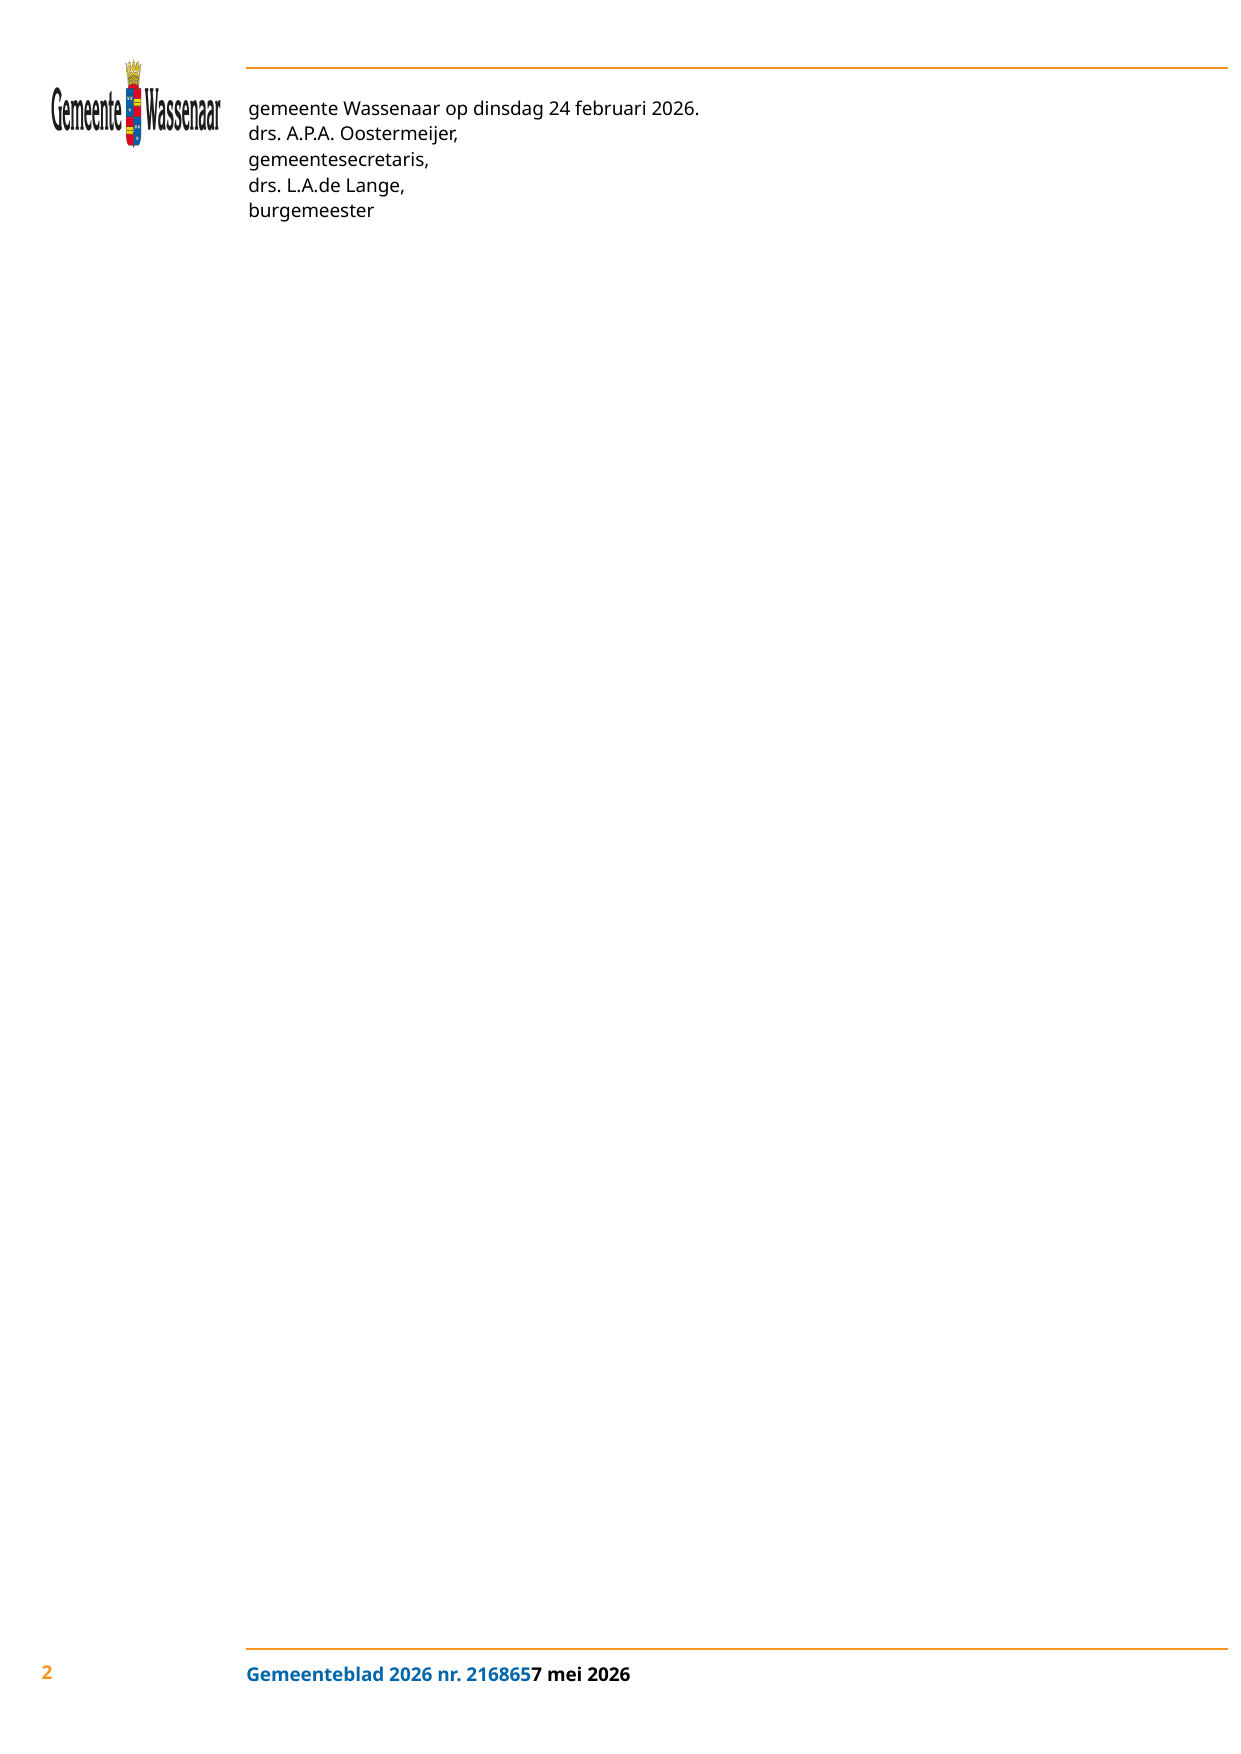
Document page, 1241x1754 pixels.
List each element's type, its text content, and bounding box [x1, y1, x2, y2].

text gemeentesecretaris, [248, 146, 1152, 172]
picture [41, 47, 231, 172]
text burgemeester [248, 198, 1152, 223]
text drs. A.P.A. Oostermeijer, [248, 121, 1152, 146]
text gemeente Wassenaar op dinsdag 24 februari 2026. [248, 95, 1152, 121]
text drs. L.A.de Lange, [248, 172, 1152, 198]
